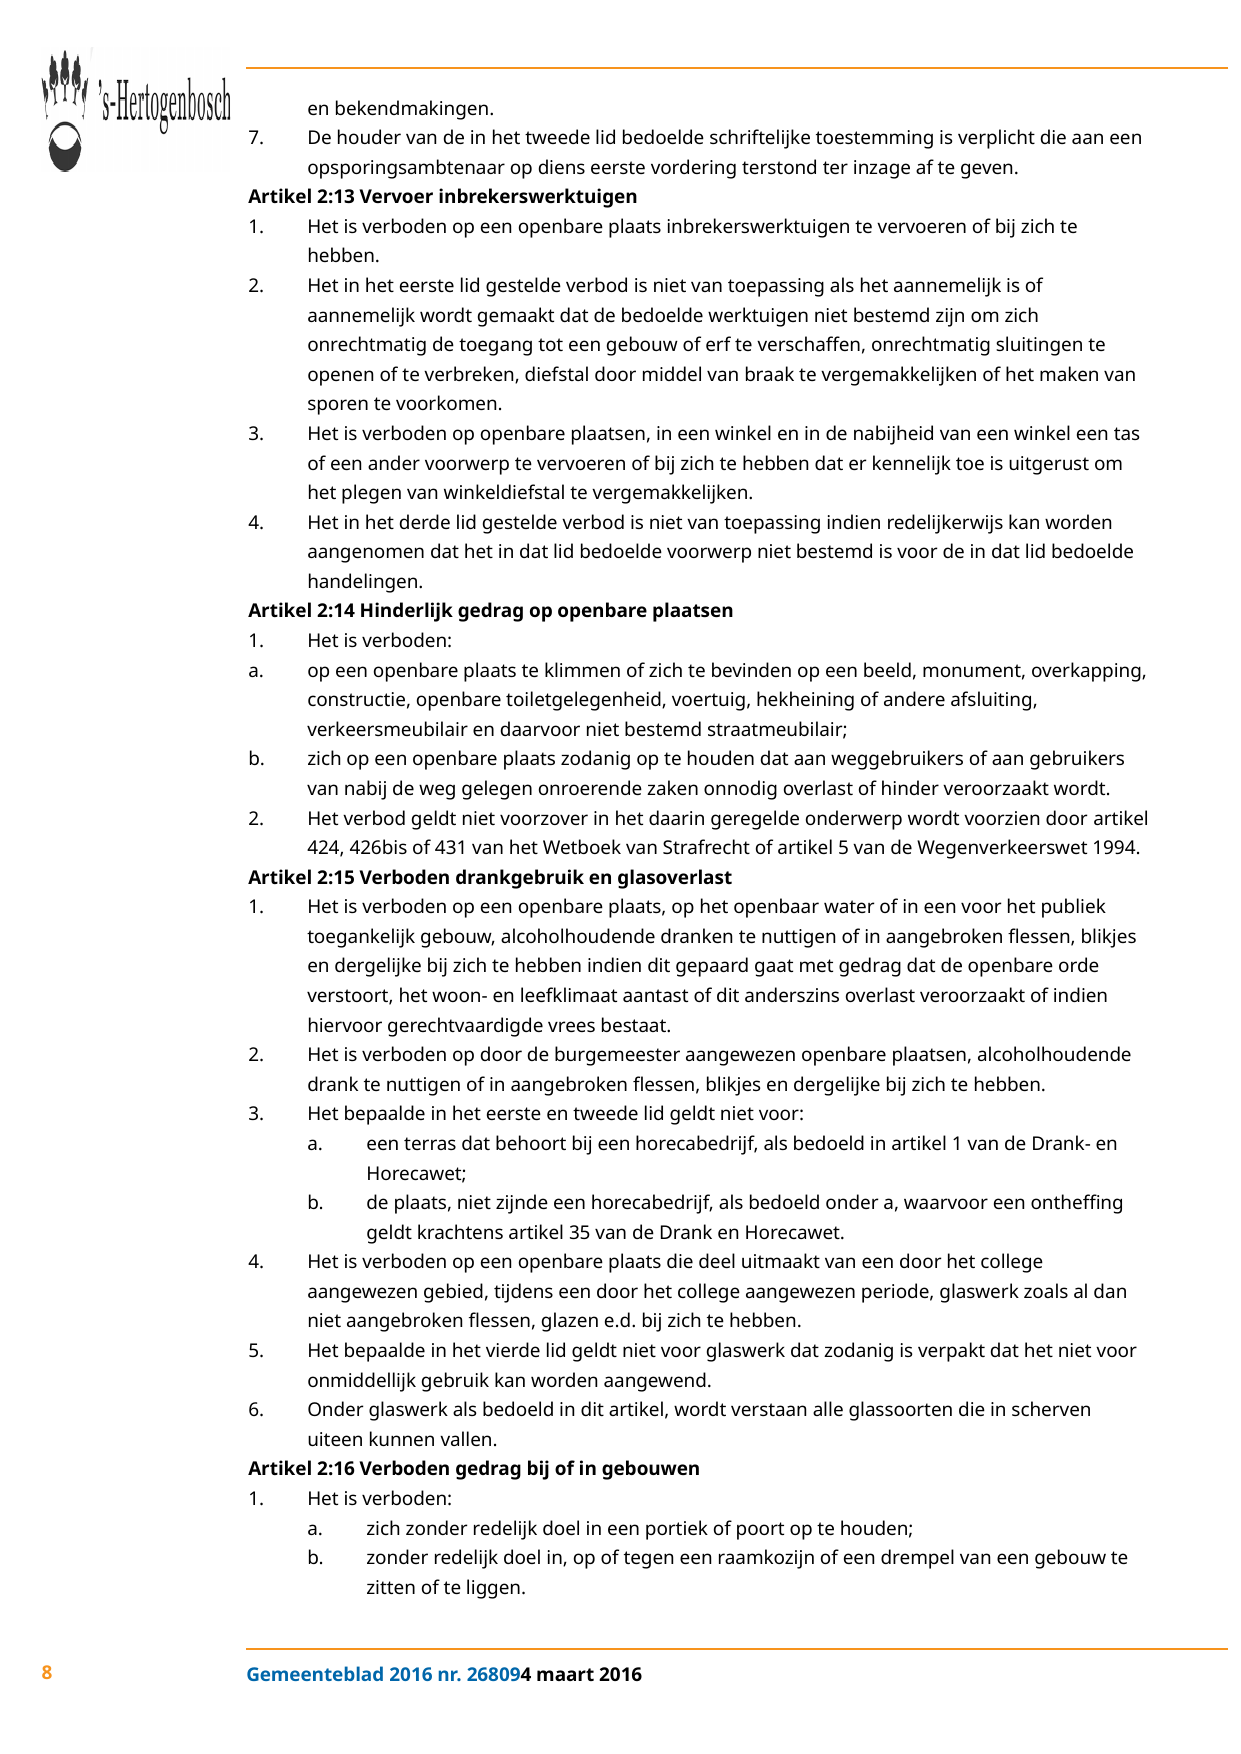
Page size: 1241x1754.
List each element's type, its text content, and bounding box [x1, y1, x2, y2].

list Het is verboden: [248, 627, 1152, 653]
text Artikel 2:16 Verboden gedrag bij of in gebouwen [248, 1456, 1152, 1481]
list Het is verboden op door de burgemeester aangewezen openbare plaatsen, alcoholhoudende drank te nuttigen of in aangebroken flessen, blikjes en dergelijke bij zich te hebben. [248, 1041, 1152, 1097]
list De houder van de in het tweede lid bedoelde schriftelijke toestemming is verplicht die aan een opsporingsambtenaar op diens eerste vordering terstond ter inzage af te geven. [248, 124, 1152, 180]
text Artikel 2:15 Verboden drankgebruik en glasoverlast [248, 864, 1152, 890]
list Het is verboden op een openbare plaats inbrekerswerktuigen te vervoeren of bij zich te hebben. [248, 213, 1152, 268]
list Het in het derde lid gestelde verbod is niet van toepassing indien redelijkerwijs kan worden aangenomen dat het in dat lid bedoelde voorwerp niet bestemd is voor de in dat lid bedoelde handelingen. [248, 509, 1152, 594]
list de plaats, niet zijnde een horecabedrijf, als bedoeld onder a, waarvoor een ontheffing geldt krachtens artikel 35 van de Drank en Horecawet. [307, 1189, 1152, 1245]
list Onder glaswerk als bedoeld in dit artikel, wordt verstaan alle glassoorten die in scherven uiteen kunnen vallen. [248, 1396, 1152, 1452]
list een terras dat behoort bij een horecabedrijf, als bedoeld in artikel 1 van de Drank- en Horecawet; [307, 1130, 1152, 1186]
list Het is verboden: [248, 1485, 1152, 1511]
list en bekendmakingen. [248, 95, 1152, 121]
list op een openbare plaats te klimmen of zich te bevinden op een beeld, monument, overkapping, constructie, openbare toiletgelegenheid, voertuig, hekheining of andere afsluiting, verkeersmeubilair en daarvoor niet bestemd straatmeubilair; [248, 657, 1152, 742]
list zich zonder redelijk doel in een portiek of poort op te houden; [307, 1515, 1152, 1541]
picture [41, 47, 231, 172]
list Het is verboden op een openbare plaats, op het openbaar water of in een voor het publiek toegankelijk gebouw, alcoholhoudende dranken te nuttigen of in aangebroken flessen, blikjes en dergelijke bij zich te hebben indien dit gepaard gaat met gedrag dat de openbare orde verstoort, het woon- en leefklimaat aantast of dit anderszins overlast veroorzaakt of indien hiervoor gerechtvaardigde vrees bestaat. [248, 893, 1152, 1038]
list Het in het eerste lid gestelde verbod is niet van toepassing als het aannemelijk is of aannemelijk wordt gemaakt dat de bedoelde werktuigen niet bestemd zijn om zich onrechtmatig de toegang tot een gebouw of erf te verschaffen, onrechtmatig sluitingen te openen of te verbreken, diefstal door middel van braak te vergemakkelijken of het maken van sporen te voorkomen. [248, 272, 1152, 416]
text Artikel 2:14 Hinderlijk gedrag op openbare plaatsen [248, 598, 1152, 623]
list zich op een openbare plaats zodanig op te houden dat aan weggebruikers of aan gebruikers van nabij de weg gelegen onroerende zaken onnodig overlast of hinder veroorzaakt wordt. [248, 746, 1152, 801]
list Het verbod geldt niet voorzover in het daarin geregelde onderwerp wordt voorzien door artikel 424, 426bis of 431 van het Wetboek van Strafrecht of artikel 5 van de Wegenverkeerswet 1994. [248, 805, 1152, 860]
list zonder redelijk doel in, op of tegen een raamkozijn of een drempel van een gebouw te zitten of te liggen. [307, 1544, 1152, 1600]
list Het is verboden op een openbare plaats die deel uitmaakt van een door het college aangewezen gebied, tijdens een door het college aangewezen periode, glaswerk zoals al dan niet aangebroken flessen, glazen e.d. bij zich te hebben. [248, 1248, 1152, 1333]
list Het is verboden op openbare plaatsen, in een winkel en in de nabijheid van een winkel een tas of een ander voorwerp te vervoeren of bij zich te hebben dat er kennelijk toe is uitgerust om het plegen van winkeldiefstal te vergemakkelijken. [248, 420, 1152, 505]
text Artikel 2:13 Vervoer inbrekerswerktuigen [248, 183, 1152, 209]
list Het bepaalde in het eerste en tweede lid geldt niet voor: [248, 1101, 1152, 1126]
list Het bepaalde in het vierde lid geldt niet voor glaswerk dat zodanig is verpakt dat het niet voor onmiddellijk gebruik kan worden aangewend. [248, 1337, 1152, 1393]
